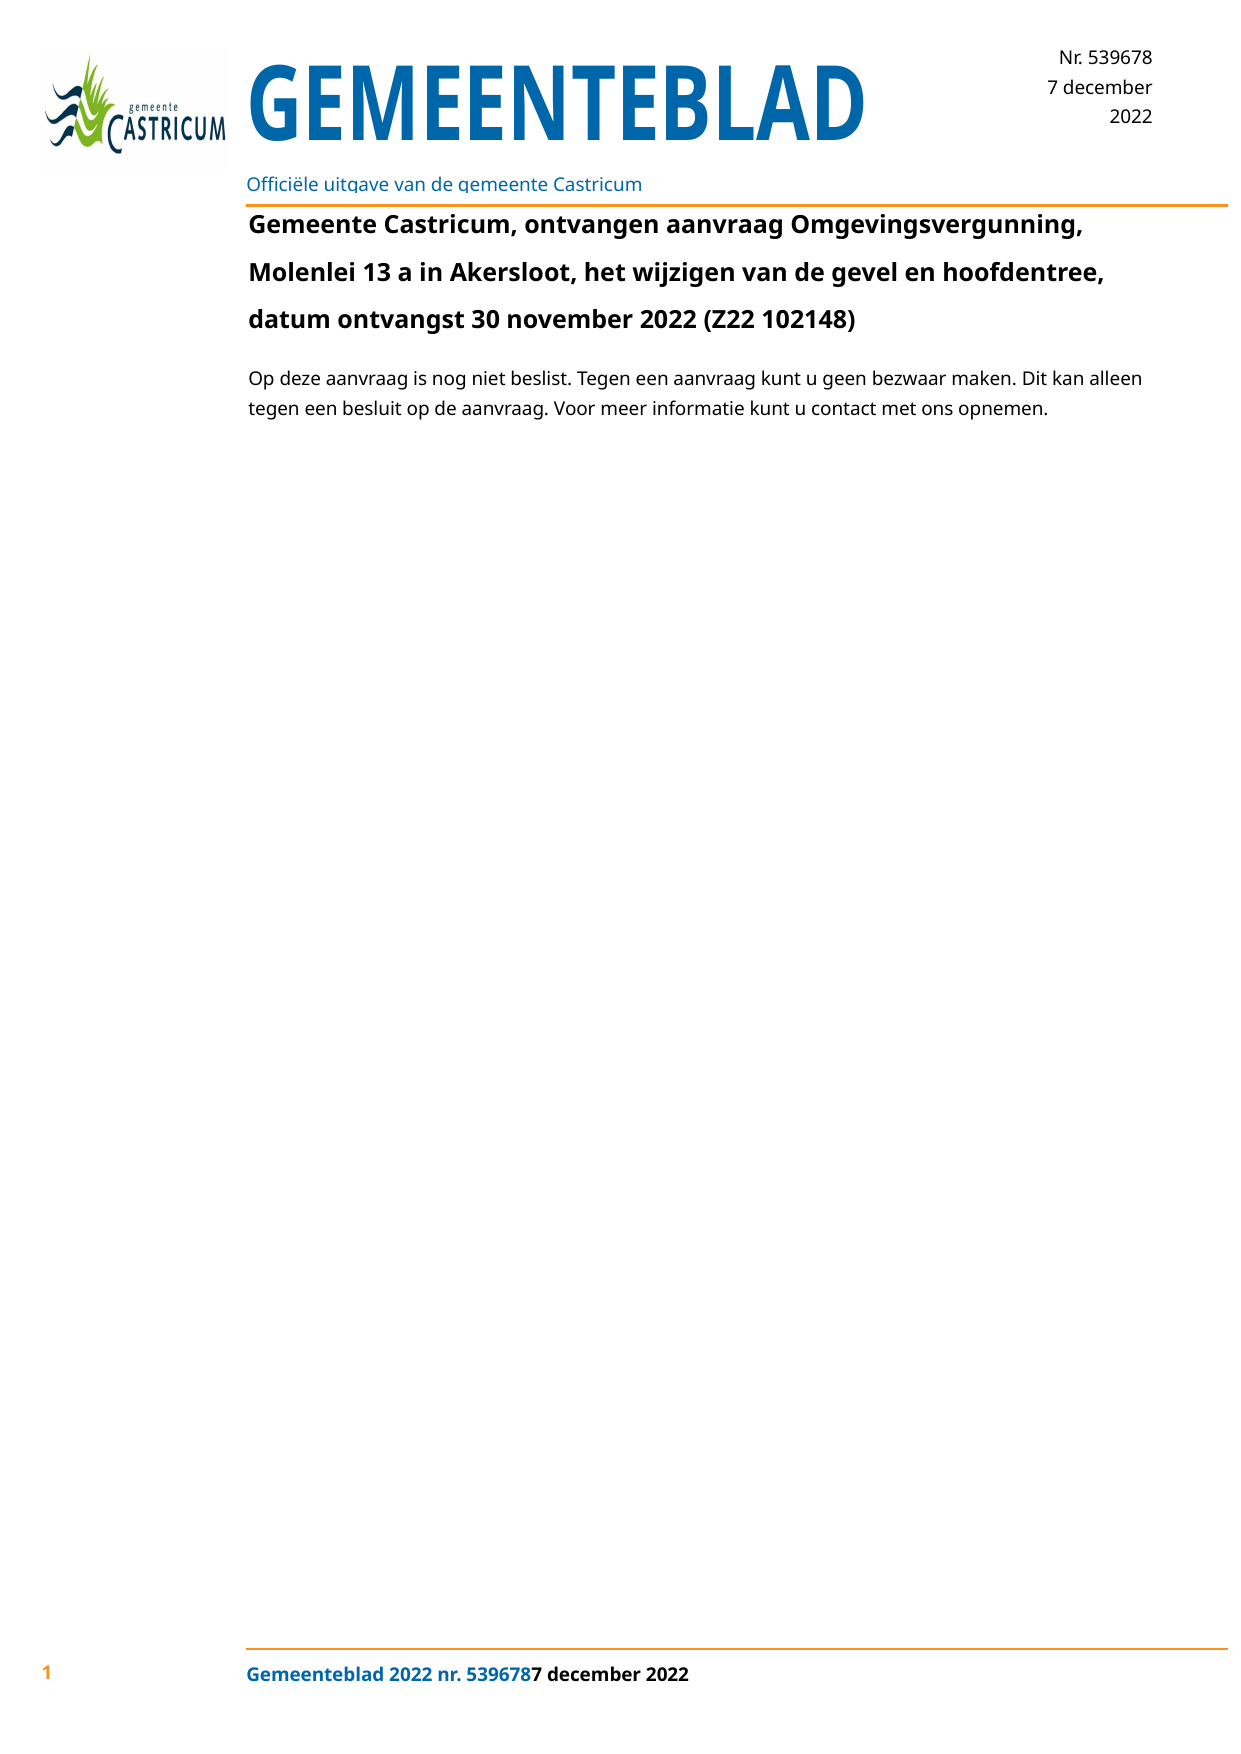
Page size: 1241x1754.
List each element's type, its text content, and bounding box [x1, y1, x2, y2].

picture [41, 47, 231, 172]
text Gemeente Castricum, ontvangen aanvraag Omgevingsvergunning, Molenlei 13 a in Akersloot, het wijzigen van de gevel en hoofdentree, datum ontvangst 30 november 2022 (Z22 102148) [248, 207, 1152, 336]
text Op deze aanvraag is nog niet beslist. Tegen een aanvraag kunt u geen bezwaar maken. Dit kan alleen tegen een besluit op de aanvraag. Voor meer informatie kunt u contact met ons opnemen. [248, 366, 1152, 421]
